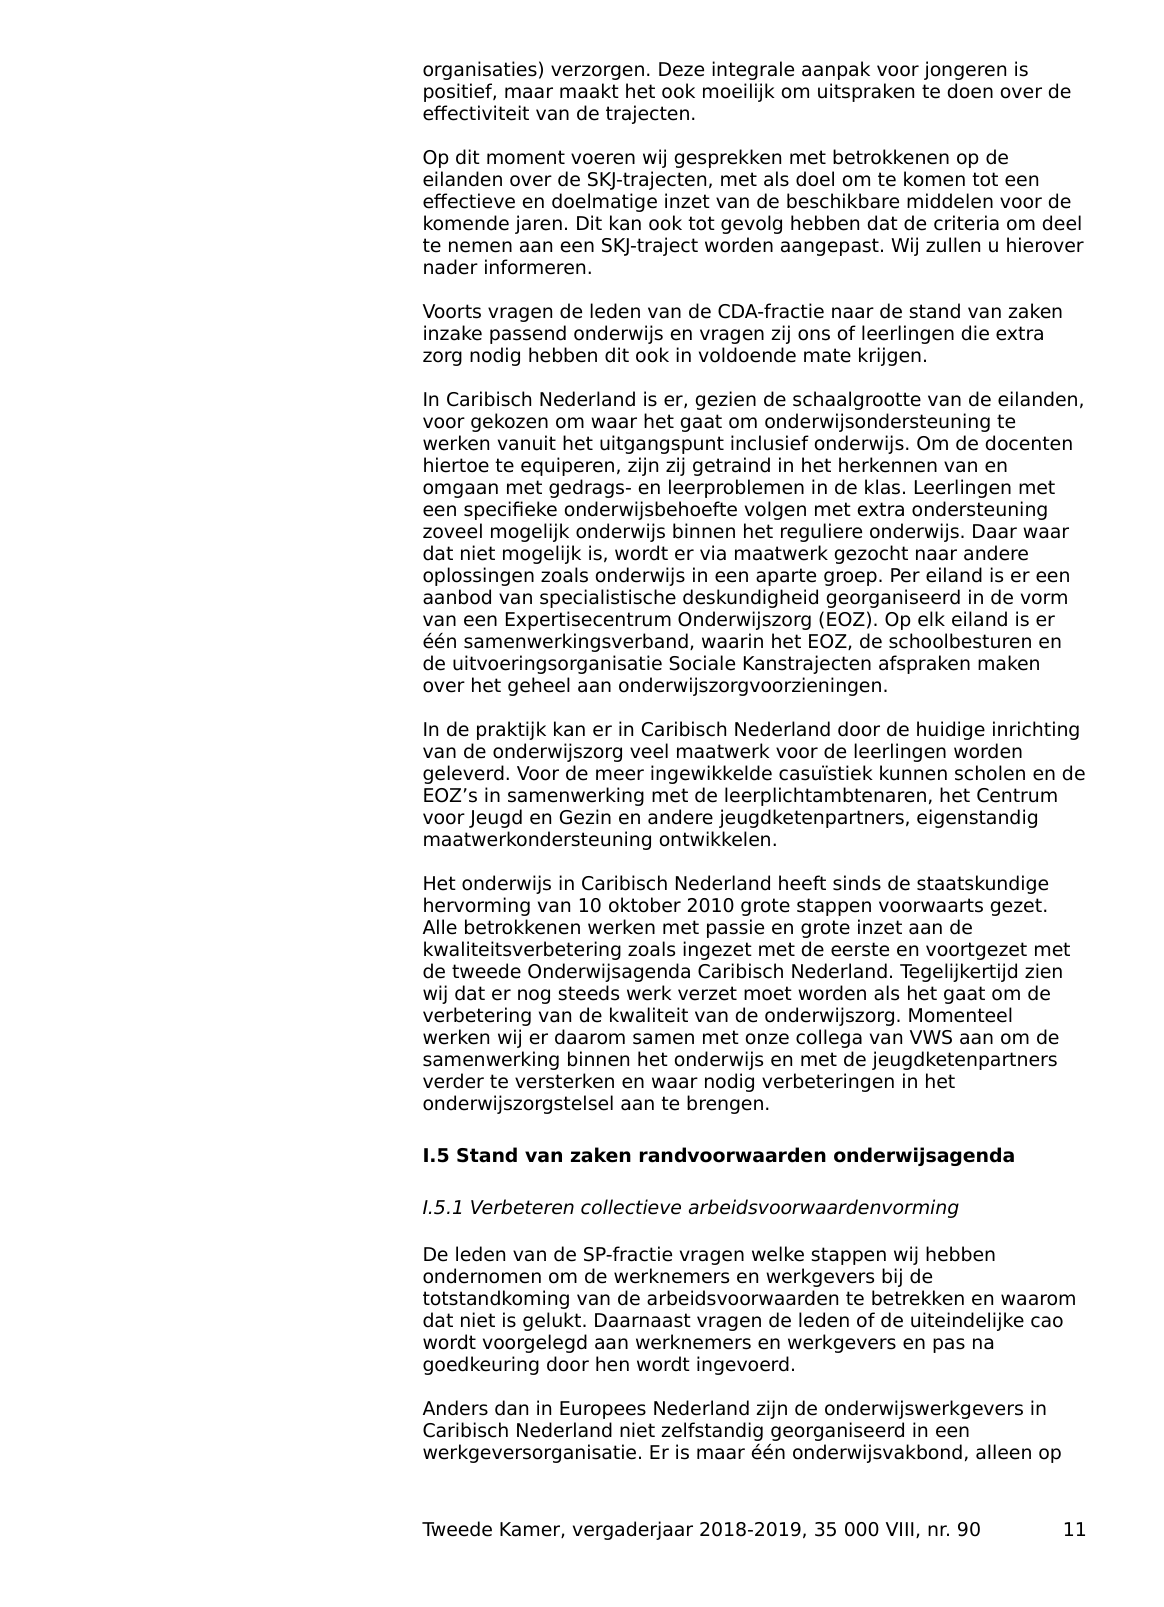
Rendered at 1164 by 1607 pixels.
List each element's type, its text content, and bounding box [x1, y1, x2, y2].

text Voorts vragen de leden van de CDA-fractie naar de stand van zaken inzake passend onderwijs en vragen zij ons of leerlingen die extra zorg nodig hebben dit ook in voldoende mate krijgen. [422, 301, 1087, 367]
text In Caribisch Nederland is er, gezien de schaalgrootte van de eilanden, voor gekozen om waar het gaat om onderwijsondersteuning te werken vanuit het uitgangspunt inclusief onderwijs. Om de docenten hiertoe te equiperen, zijn zij getraind in het herkennen van en omgaan met gedrags- en leerproblemen in de klas. Leerlingen met een specifieke onderwijsbehoefte volgen met extra ondersteuning zoveel mogelijk onderwijs binnen het reguliere onderwijs. Daar waar dat niet mogelijk is, wordt er via maatwerk gezocht naar andere oplossingen zoals onderwijs in een aparte groep. Per eiland is er een aanbod van specialistische deskundigheid georganiseerd in de vorm van een Expertisecentrum Onderwijszorg (EOZ). Op elk eiland is er één samenwerkingsverband, waarin het EOZ, de schoolbesturen en de uitvoeringsorganisatie Sociale Kanstrajecten afspraken maken over het geheel aan onderwijszorgvoorzieningen. [422, 389, 1087, 697]
subtitle I.5.1 Verbeteren collectieve arbeidsvoorwaardenvorming [422, 1197, 1087, 1219]
text Anders dan in Europees Nederland zijn de onderwijswerkgevers in Caribisch Nederland niet zelfstandig georganiseerd in een werkgeversorganisatie. Er is maar één onderwijsvakbond, alleen op [422, 1398, 1087, 1464]
text De leden van de SP-fractie vragen welke stappen wij hebben ondernomen om de werknemers en werkgevers bij de totstandkoming van de arbeidsvoorwaarden te betrekken en waarom dat niet is gelukt. Daarnaast vragen de leden of de uiteindelijke cao wordt voorgelegd aan werknemers en werkgevers en pas na goedkeuring door hen wordt ingevoerd. [422, 1244, 1087, 1376]
text In de praktijk kan er in Caribisch Nederland door de huidige inrichting van de onderwijszorg veel maatwerk voor de leerlingen worden geleverd. Voor de meer ingewikkelde casuïstiek kunnen scholen en de EOZ’s in samenwerking met de leerplichtambtenaren, het Centrum voor Jeugd en Gezin en andere jeugdketenpartners, eigenstandig maatwerkondersteuning ontwikkelen. [422, 719, 1087, 851]
text organisaties) verzorgen. Deze integrale aanpak voor jongeren is positief, maar maakt het ook moeilijk om uitspraken te doen over de effectiviteit van de trajecten. [422, 59, 1087, 125]
subtitle I.5 Stand van zaken randvoorwaarden onderwijsagenda [422, 1145, 1087, 1167]
text Op dit moment voeren wij gesprekken met betrokkenen op de eilanden over de SKJ-trajecten, met als doel om te komen tot een effectieve en doelmatige inzet van de beschikbare middelen voor de komende jaren. Dit kan ook tot gevolg hebben dat de criteria om deel te nemen aan een SKJ-traject worden aangepast. Wij zullen u hierover nader informeren. [422, 147, 1087, 279]
text Het onderwijs in Caribisch Nederland heeft sinds de staatskundige hervorming van 10 oktober 2010 grote stappen voorwaarts gezet. Alle betrokkenen werken met passie en grote inzet aan de kwaliteitsverbetering zoals ingezet met de eerste en voortgezet met de tweede Onderwijsagenda Caribisch Nederland. Tegelijkertijd zien wij dat er nog steeds werk verzet moet worden als het gaat om de verbetering van de kwaliteit van de onderwijszorg. Momenteel werken wij er daarom samen met onze collega van VWS aan om de samenwerking binnen het onderwijs en met de jeugdketenpartners verder te versterken en waar nodig verbeteringen in het onderwijszorgstelsel aan te brengen. [422, 873, 1087, 1115]
